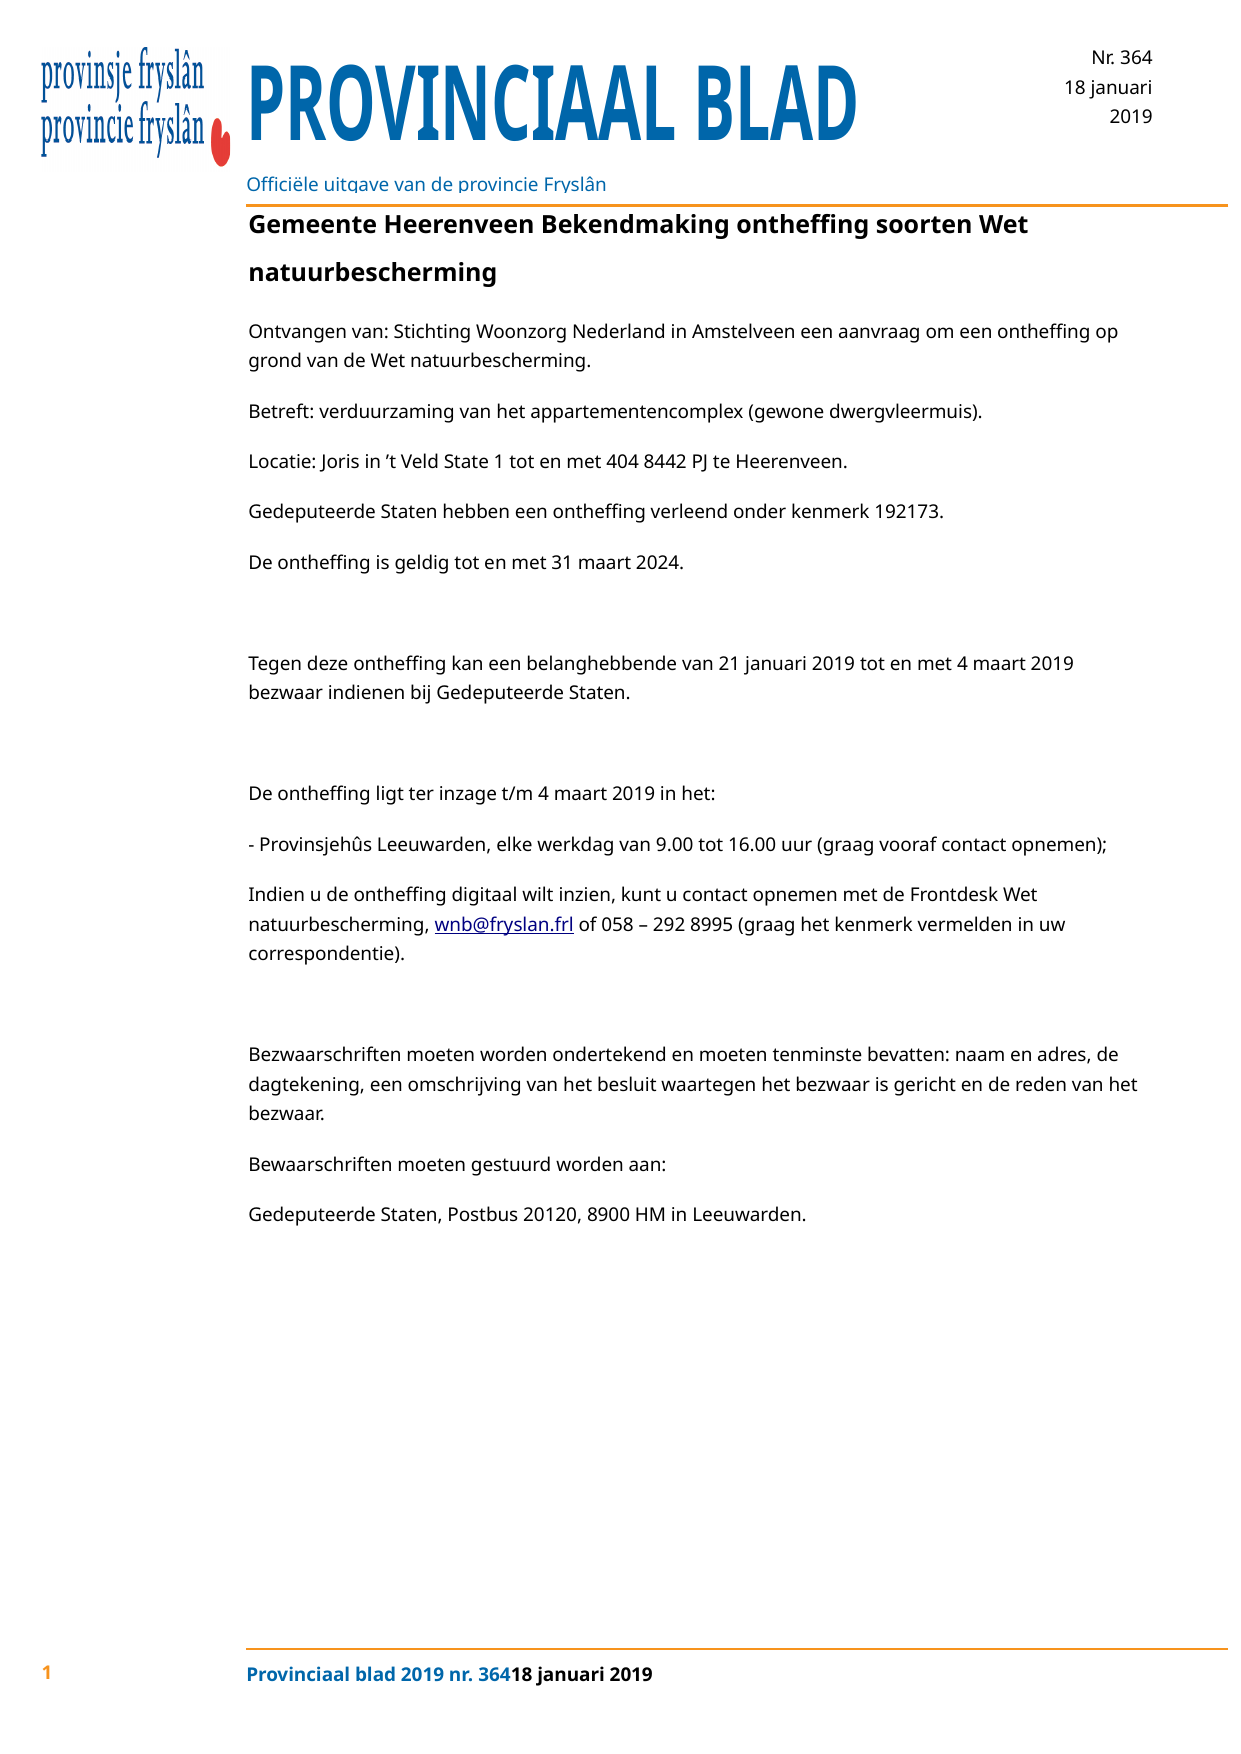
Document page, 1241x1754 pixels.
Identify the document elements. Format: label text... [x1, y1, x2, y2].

text De ontheffing is geldig tot en met 31 maart 2024. [248, 549, 1152, 575]
text De ontheffing ligt ter inzage t/m 4 maart 2019 in het: [248, 780, 1152, 806]
text Betreft: verduurzaming van het appartementencomplex (gewone dwergvleermuis). [248, 398, 1152, 424]
text Locatie: Joris in ’t Veld State 1 tot en met 404 8442 PJ te Heerenveen. [248, 448, 1152, 474]
text Ontvangen van: Stichting Woonzorg Nederland in Amstelveen een aanvraag om een ontheffing op grond van de Wet natuurbescherming. [248, 318, 1152, 373]
text Bewaarschriften moeten gestuurd worden aan: [248, 1151, 1152, 1177]
text Bezwaarschriften moeten worden ondertekend en moeten tenminste bevatten: naam en adres, de dagtekening, een omschrijving van het besluit waartegen het bezwaar is gericht en de reden van het bezwaar. [248, 1041, 1152, 1126]
picture [41, 47, 231, 172]
text - Provinsjehûs Leeuwarden, elke werkdag van 9.00 tot 16.00 uur (graag vooraf contact opnemen); [248, 831, 1152, 857]
text Tegen deze ontheffing kan een belanghebbende van 21 januari 2019 tot en met 4 maart 2019 bezwaar indienen bij Gedeputeerde Staten. [248, 650, 1152, 705]
text Gedeputeerde Staten hebben een ontheffing verleend onder kenmerk 192173. [248, 499, 1152, 524]
text Gemeente Heerenveen Bekendmaking ontheffing soorten Wet natuurbescherming [248, 207, 1152, 288]
text Indien u de ontheffing digitaal wilt inzien, kunt u contact opnemen met de Frontdesk Wet natuurbescherming, wnb@fryslan.frl of 058 – 292 8995 (graag het kenmerk vermelden in uw correspondentie). [248, 881, 1152, 966]
text Gedeputeerde Staten, Postbus 20120, 8900 HM in Leeuwarden. [248, 1201, 1152, 1227]
